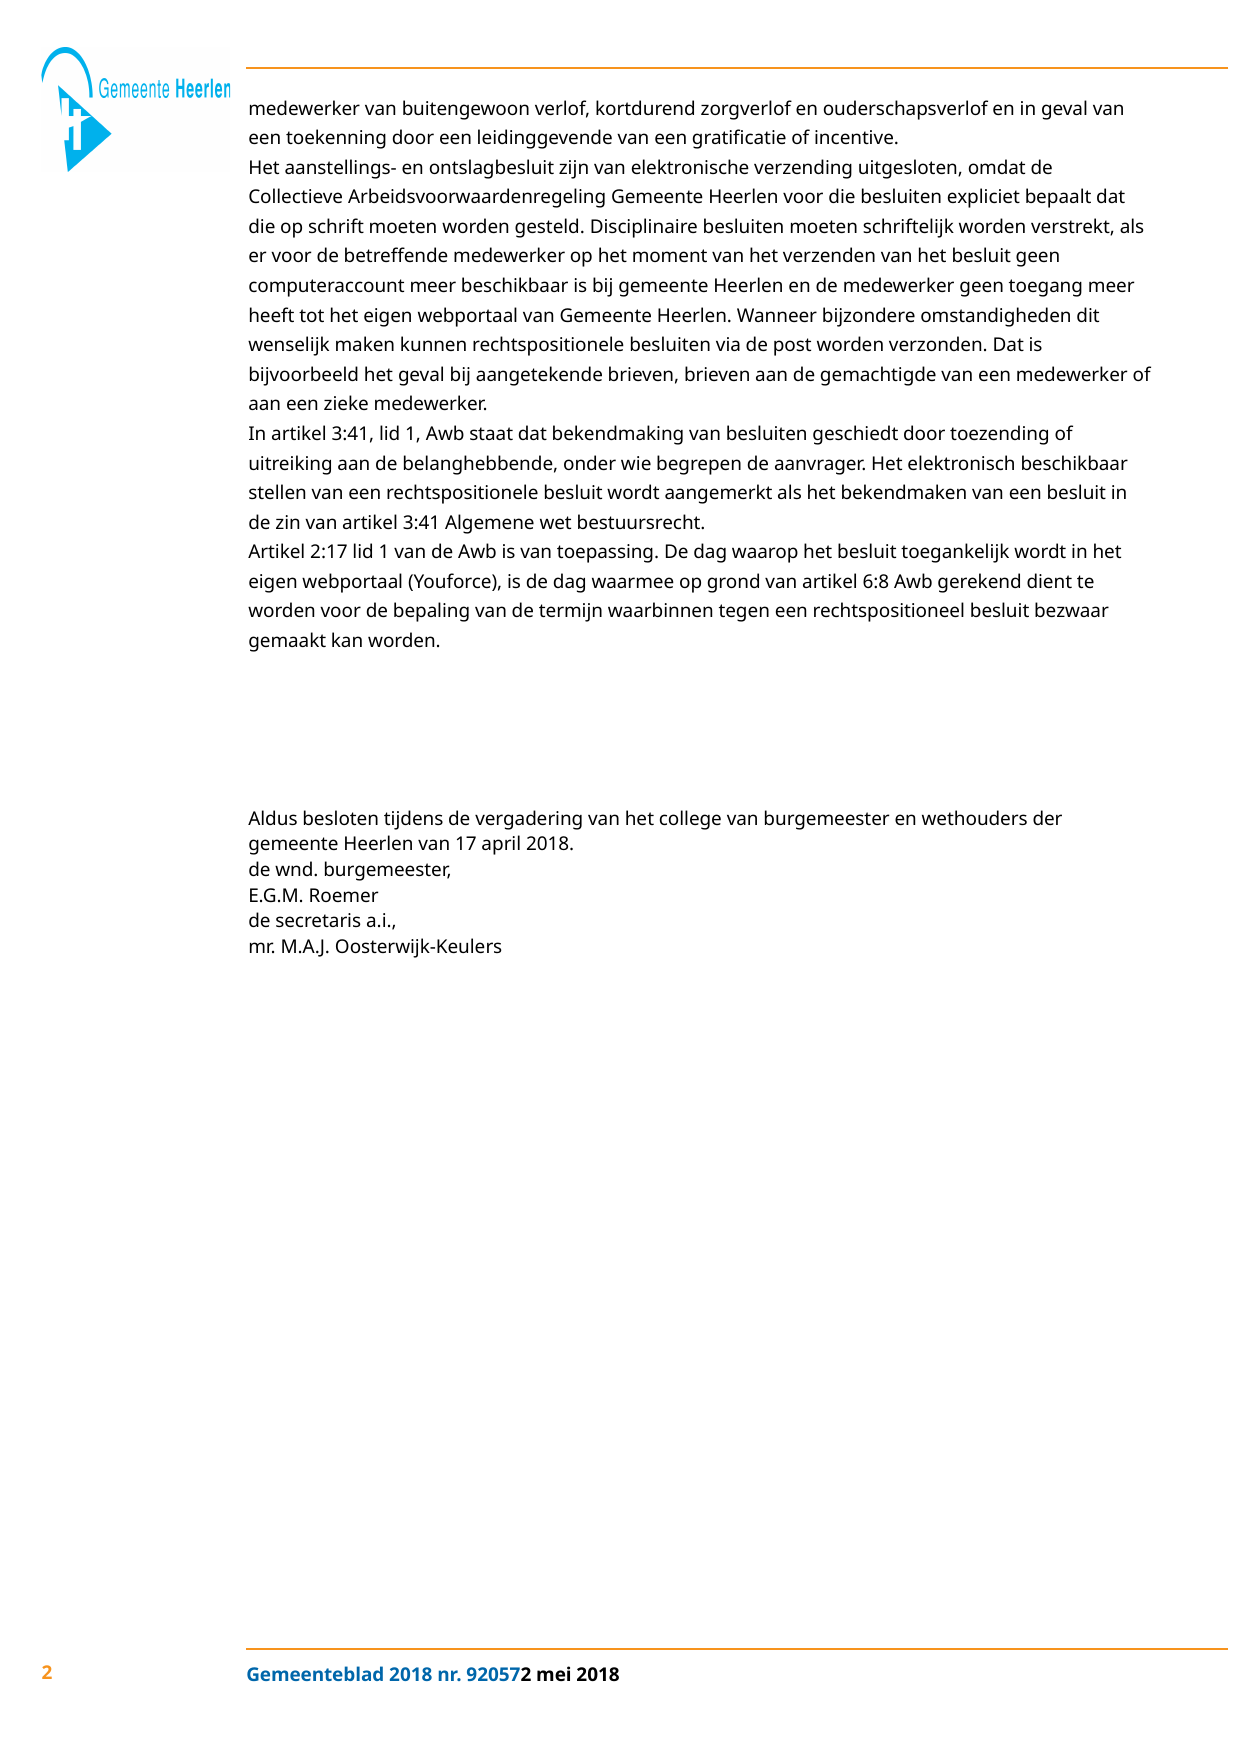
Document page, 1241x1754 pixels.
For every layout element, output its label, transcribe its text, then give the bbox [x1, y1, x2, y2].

text E.G.M. Roemer [248, 882, 1152, 908]
text Aldus besloten tijdens de vergadering van het college van burgemeester en wethouders der gemeente Heerlen van 17 april 2018. [248, 805, 1152, 856]
text de secretaris a.i., [248, 908, 1152, 933]
text Het aanstellings- en ontslagbesluit zijn van elektronische verzending uitgesloten, omdat de Collectieve Arbeidsvoorwaardenregeling Gemeente Heerlen voor die besluiten expliciet bepaalt dat die op schrift moeten worden gesteld. Disciplinaire besluiten moeten schriftelijk worden verstrekt, als er voor de betreffende medewerker op het moment van het verzenden van het besluit geen computeraccount meer beschikbaar is bij gemeente Heerlen en de medewerker geen toegang meer heeft tot het eigen webportaal van Gemeente Heerlen. Wanneer bijzondere omstandigheden dit wenselijk maken kunnen rechtspositionele besluiten via de post worden verzonden. Dat is bijvoorbeeld het geval bij aangetekende brieven, brieven aan de gemachtigde van een medewerker of aan een zieke medewerker. [248, 154, 1152, 416]
text Artikel 2:17 lid 1 van de Awb is van toepassing. De dag waarop het besluit toegankelijk wordt in het eigen webportaal (Youforce), is de dag waarmee op grond van artikel 6:8 Awb gerekend dient te worden voor de bepaling van de termijn waarbinnen tegen een rechtspositioneel besluit bezwaar gemaakt kan worden. [248, 538, 1152, 653]
text medewerker van buitengewoon verlof, kortdurend zorgverlof en ouderschapsverlof en in geval van een toekenning door een leidinggevende van een gratificatie of incentive. [248, 95, 1152, 150]
picture [41, 47, 231, 172]
text de wnd. burgemeester, [248, 856, 1152, 882]
picture [41, 47, 58, 70]
text mr. M.A.J. Oosterwijk-Keulers [248, 933, 1152, 959]
text In artikel 3:41, lid 1, Awb staat dat bekendmaking van besluiten geschiedt door toezending of uitreiking aan de belanghebbende, onder wie begrepen de aanvrager. Het elektronisch beschikbaar stellen van een rechtspositionele besluit wordt aangemerkt als het bekendmaken van een besluit in de zin van artikel 3:41 Algemene wet bestuursrecht. [248, 420, 1152, 535]
